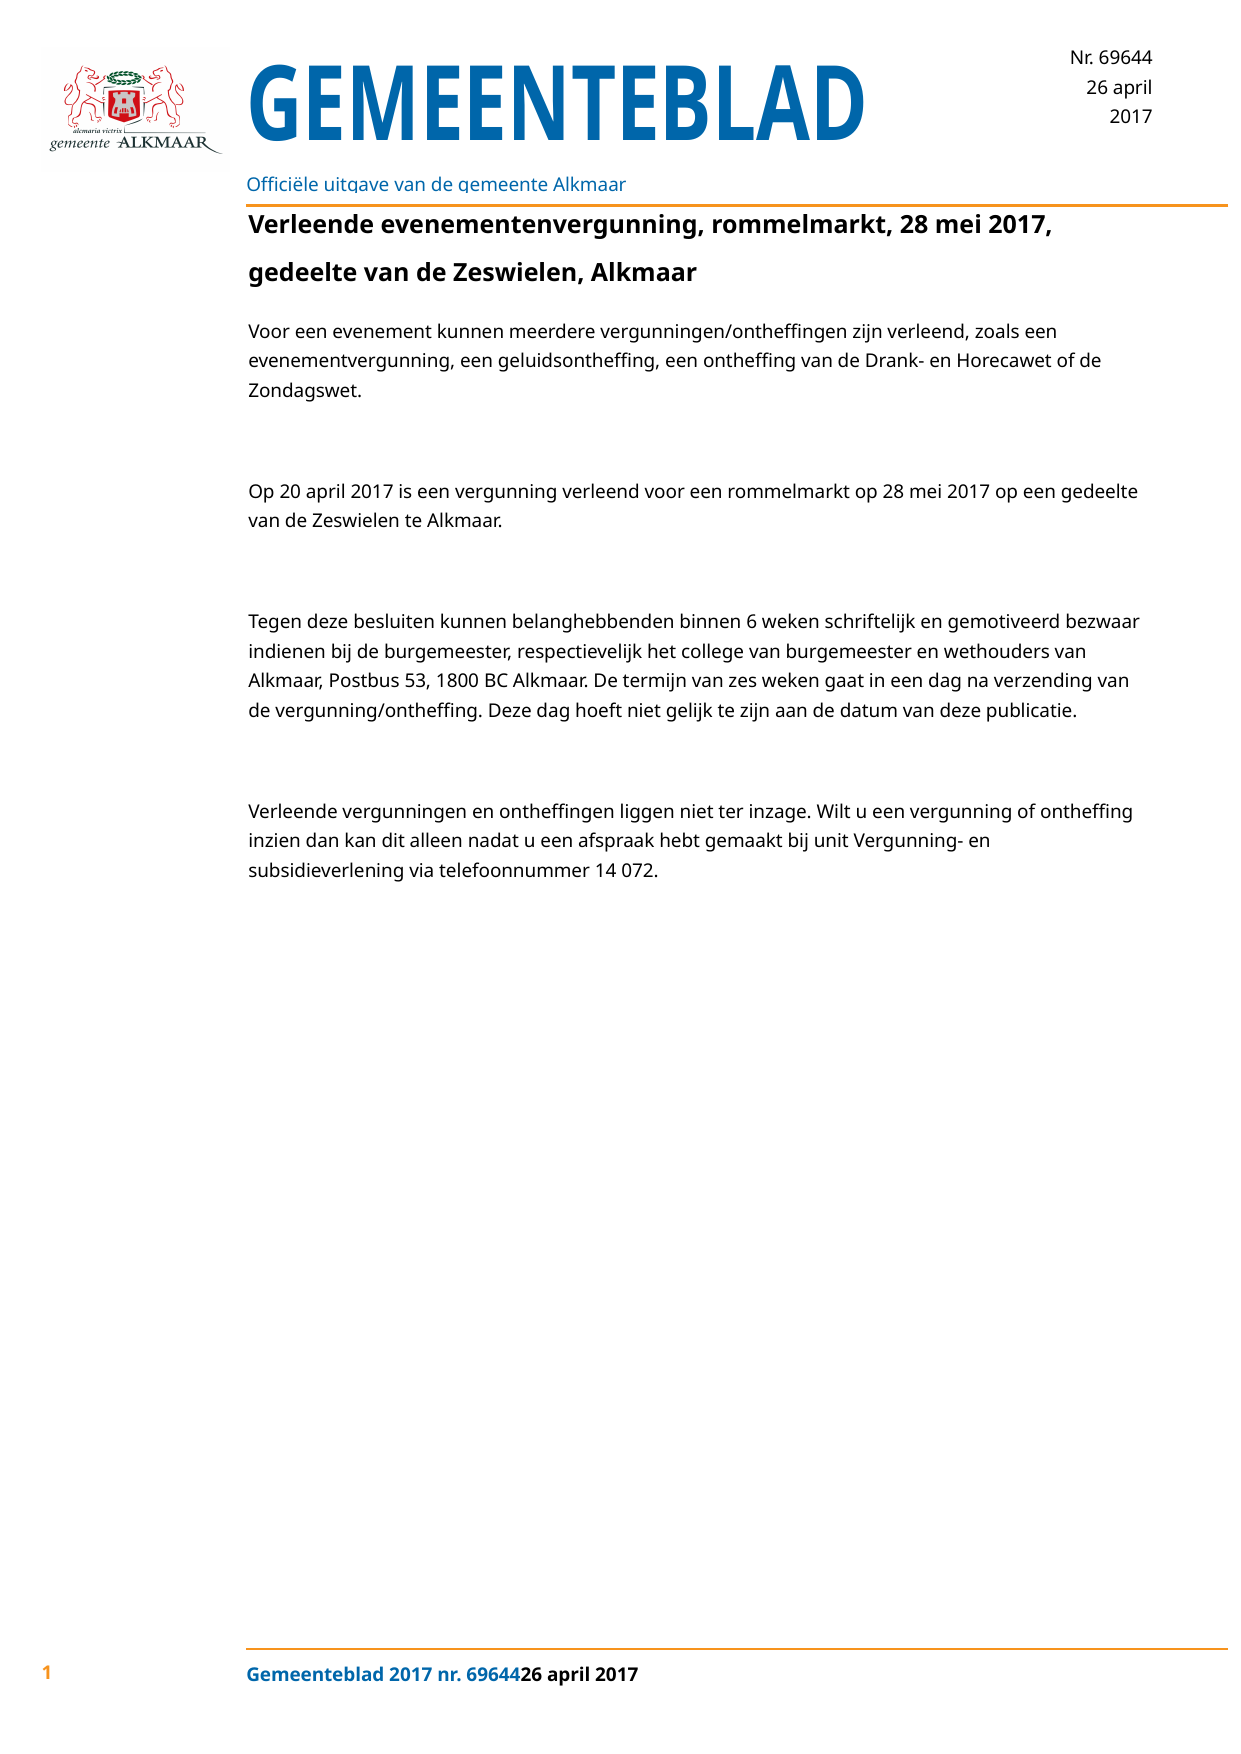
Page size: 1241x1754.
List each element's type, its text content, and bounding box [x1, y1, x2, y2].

text Voor een evenement kunnen meerdere vergunningen/ontheffingen zijn verleend, zoals een evenementvergunning, een geluidsontheffing, een ontheffing van de Drank- en Horecawet of de Zondagswet. [248, 318, 1152, 403]
text Verleende vergunningen en ontheffingen liggen niet ter inzage. Wilt u een vergunning of ontheffing inzien dan kan dit alleen nadat u een afspraak hebt gemaakt bij unit Vergunning- en subsidieverlening via telefoonnummer 14 072. [248, 798, 1152, 883]
text Op 20 april 2017 is een vergunning verleend voor een rommelmarkt op 28 mei 2017 op een gedeelte van de Zeswielen te Alkmaar. [248, 478, 1152, 533]
text Tegen deze besluiten kunnen belanghebbenden binnen 6 weken schriftelijk en gemotiveerd bezwaar indienen bij de burgemeester, respectievelijk het college van burgemeester en wethouders van Alkmaar, Postbus 53, 1800 BC Alkmaar. De termijn van zes weken gaat in een dag na verzending van de vergunning/ontheffing. Deze dag hoeft niet gelijk te zijn aan de datum van deze publicatie. [248, 608, 1152, 723]
picture [41, 47, 231, 172]
text Verleende evenementenvergunning, rommelmarkt, 28 mei 2017, gedeelte van de Zeswielen, Alkmaar [248, 207, 1152, 288]
